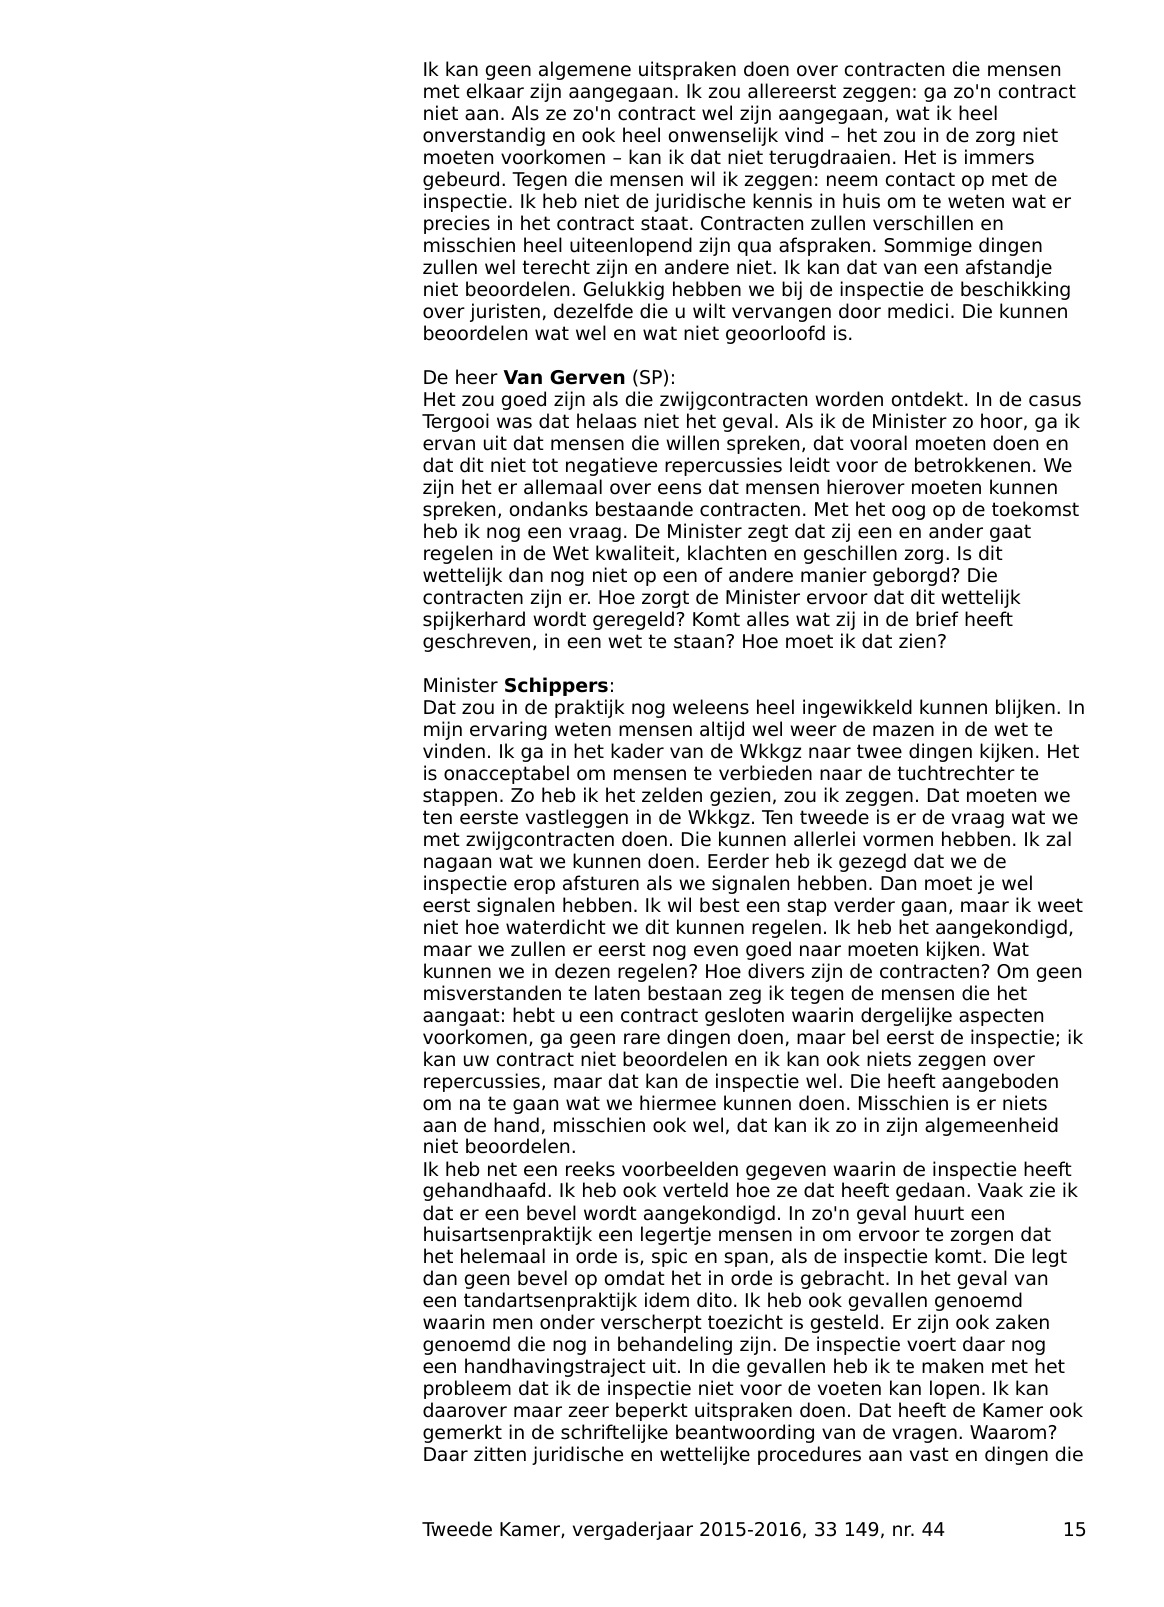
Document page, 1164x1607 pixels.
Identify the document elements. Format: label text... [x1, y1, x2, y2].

text Ik kan geen algemene uitspraken doen over contracten die mensen met elkaar zijn aangegaan. Ik zou allereerst zeggen: ga zo'n contract niet aan. Als ze zo'n contract wel zijn aangegaan, wat ik heel onverstandig en ook heel onwenselijk vind – het zou in de zorg niet moeten voorkomen – kan ik dat niet terugdraaien. Het is immers gebeurd. Tegen die mensen wil ik zeggen: neem contact op met de inspectie. Ik heb niet de juridische kennis in huis om te weten wat er precies in het contract staat. Contracten zullen verschillen en misschien heel uiteenlopend zijn qua afspraken. Sommige dingen zullen wel terecht zijn en andere niet. Ik kan dat van een afstandje niet beoordelen. Gelukkig hebben we bij de inspectie de beschikking over juristen, dezelfde die u wilt vervangen door medici. Die kunnen beoordelen wat wel en wat niet geoorloofd is. [422, 59, 1087, 345]
text De heer Van Gerven (SP): [422, 367, 1087, 389]
text Minister Schippers: [422, 675, 1087, 697]
text Het zou goed zijn als die zwijgcontracten worden ontdekt. In de casus Tergooi was dat helaas niet het geval. Als ik de Minister zo hoor, ga ik ervan uit dat mensen die willen spreken, dat vooral moeten doen en dat dit niet tot negatieve repercussies leidt voor de betrokkenen. We zijn het er allemaal over eens dat mensen hierover moeten kunnen spreken, ondanks bestaande contracten. Met het oog op de toekomst heb ik nog een vraag. De Minister zegt dat zij een en ander gaat regelen in de Wet kwaliteit, klachten en geschillen zorg. Is dit wettelijk dan nog niet op een of andere manier geborgd? Die contracten zijn er. Hoe zorgt de Minister ervoor dat dit wettelijk spijkerhard wordt geregeld? Komt alles wat zij in de brief heeft geschreven, in een wet te staan? Hoe moet ik dat zien? [422, 389, 1087, 653]
text Dat zou in de praktijk nog weleens heel ingewikkeld kunnen blijken. In mijn ervaring weten mensen altijd wel weer de mazen in de wet te vinden. Ik ga in het kader van de Wkkgz naar twee dingen kijken. Het is onacceptabel om mensen te verbieden naar de tuchtrechter te stappen. Zo heb ik het zelden gezien, zou ik zeggen. Dat moeten we ten eerste vastleggen in de Wkkgz. Ten tweede is er de vraag wat we met zwijgcontracten doen. Die kunnen allerlei vormen hebben. Ik zal nagaan wat we kunnen doen. Eerder heb ik gezegd dat we de inspectie erop afsturen als we signalen hebben. Dan moet je wel eerst signalen hebben. Ik wil best een stap verder gaan, maar ik weet niet hoe waterdicht we dit kunnen regelen. Ik heb het aangekondigd, maar we zullen er eerst nog even goed naar moeten kijken. Wat kunnen we in dezen regelen? Hoe divers zijn de contracten? Om geen misverstanden te laten bestaan zeg ik tegen de mensen die het aangaat: hebt u een contract gesloten waarin dergelijke aspecten voorkomen, ga geen rare dingen doen, maar bel eerst de inspectie; ik kan uw contract niet beoordelen en ik kan ook niets zeggen over repercussies, maar dat kan de inspectie wel. Die heeft aangeboden om na te gaan wat we hiermee kunnen doen. Misschien is er niets aan de hand, misschien ook wel, dat kan ik zo in zijn algemeenheid niet beoordelen. [422, 697, 1087, 1158]
text Ik heb net een reeks voorbeelden gegeven waarin de inspectie heeft gehandhaafd. Ik heb ook verteld hoe ze dat heeft gedaan. Vaak zie ik dat er een bevel wordt aangekondigd. In zo'n geval huurt een huisartsenpraktijk een legertje mensen in om ervoor te zorgen dat het helemaal in orde is, spic en span, als de inspectie komt. Die legt dan geen bevel op omdat het in orde is gebracht. In het geval van een tandartsenpraktijk idem dito. Ik heb ook gevallen genoemd waarin men onder verscherpt toezicht is gesteld. Er zijn ook zaken genoemd die nog in behandeling zijn. De inspectie voert daar nog een handhavingstraject uit. In die gevallen heb ik te maken met het probleem dat ik de inspectie niet voor de voeten kan lopen. Ik kan daarover maar zeer beperkt uitspraken doen. Dat heeft de Kamer ook gemerkt in de schriftelijke beantwoording van de vragen. Waarom? Daar zitten juridische en wettelijke procedures aan vast en dingen die [422, 1158, 1087, 1466]
